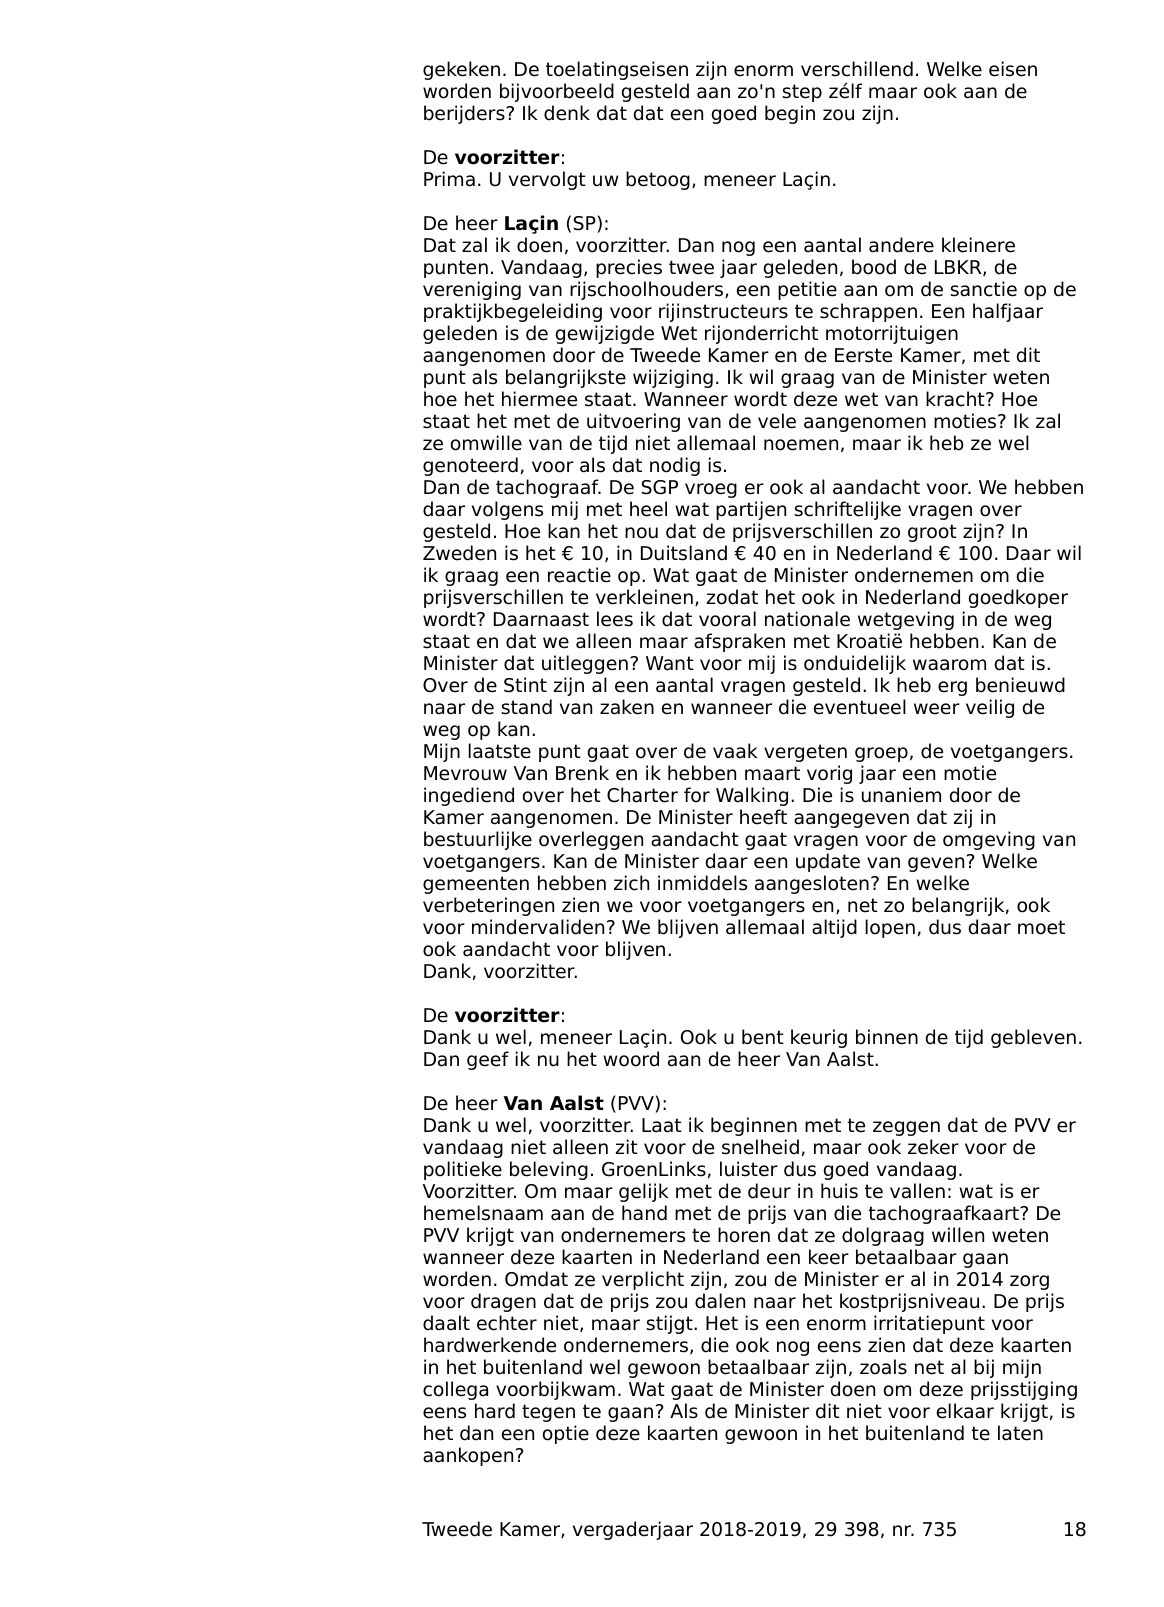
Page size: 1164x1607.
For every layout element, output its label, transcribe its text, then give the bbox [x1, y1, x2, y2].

text De heer Laçin (SP): [422, 213, 1087, 235]
text Prima. U vervolgt uw betoog, meneer Laçin. [422, 169, 1087, 191]
text gekeken. De toelatingseisen zijn enorm verschillend. Welke eisen worden bijvoorbeeld gesteld aan zo'n step zélf maar ook aan de berijders? Ik denk dat dat een goed begin zou zijn. [422, 59, 1087, 125]
text Dat zal ik doen, voorzitter. Dan nog een aantal andere kleinere punten. Vandaag, precies twee jaar geleden, bood de LBKR, de vereniging van rijschoolhouders, een petitie aan om de sanctie op de praktijkbegeleiding voor rijinstructeurs te schrappen. Een halfjaar geleden is de gewijzigde Wet rijonderricht motorrijtuigen aangenomen door de Tweede Kamer en de Eerste Kamer, met dit punt als belangrijkste wijziging. Ik wil graag van de Minister weten hoe het hiermee staat. Wanneer wordt deze wet van kracht? Hoe staat het met de uitvoering van de vele aangenomen moties? Ik zal ze omwille van de tijd niet allemaal noemen, maar ik heb ze wel genoteerd, voor als dat nodig is. [422, 235, 1087, 477]
text Dan de tachograaf. De SGP vroeg er ook al aandacht voor. We hebben daar volgens mij met heel wat partijen schriftelijke vragen over gesteld. Hoe kan het nou dat de prijsverschillen zo groot zijn? In Zweden is het € 10, in Duitsland € 40 en in Nederland € 100. Daar wil ik graag een reactie op. Wat gaat de Minister ondernemen om die prijsverschillen te verkleinen, zodat het ook in Nederland goedkoper wordt? Daarnaast lees ik dat vooral nationale wetgeving in de weg staat en dat we alleen maar afspraken met Kroatië hebben. Kan de Minister dat uitleggen? Want voor mij is onduidelijk waarom dat is. [422, 477, 1087, 675]
text De voorzitter: [422, 1005, 1087, 1027]
text Voorzitter. Om maar gelijk met de deur in huis te vallen: wat is er hemelsnaam aan de hand met de prijs van die tachograafkaart? De PVV krijgt van ondernemers te horen dat ze dolgraag willen weten wanneer deze kaarten in Nederland een keer betaalbaar gaan worden. Omdat ze verplicht zijn, zou de Minister er al in 2014 zorg voor dragen dat de prijs zou dalen naar het kostprijsniveau. De prijs daalt echter niet, maar stijgt. Het is een enorm irritatiepunt voor hardwerkende ondernemers, die ook nog eens zien dat deze kaarten in het buitenland wel gewoon betaalbaar zijn, zoals net al bij mijn collega voorbijkwam. Wat gaat de Minister doen om deze prijsstijging eens hard tegen te gaan? Als de Minister dit niet voor elkaar krijgt, is het dan een optie deze kaarten gewoon in het buitenland te laten aankopen? [422, 1181, 1087, 1467]
text Dank u wel, meneer Laçin. Ook u bent keurig binnen de tijd gebleven. Dan geef ik nu het woord aan de heer Van Aalst. [422, 1027, 1087, 1071]
text De voorzitter: [422, 147, 1087, 169]
text Mijn laatste punt gaat over de vaak vergeten groep, de voetgangers. Mevrouw Van Brenk en ik hebben maart vorig jaar een motie ingediend over het Charter for Walking. Die is unaniem door de Kamer aangenomen. De Minister heeft aangegeven dat zij in bestuurlijke overleggen aandacht gaat vragen voor de omgeving van voetgangers. Kan de Minister daar een update van geven? Welke gemeenten hebben zich inmiddels aangesloten? En welke verbeteringen zien we voor voetgangers en, net zo belangrijk, ook voor mindervaliden? We blijven allemaal altijd lopen, dus daar moet ook aandacht voor blijven. [422, 741, 1087, 961]
text De heer Van Aalst (PVV): [422, 1093, 1087, 1115]
text Dank, voorzitter. [422, 961, 1087, 983]
text Dank u wel, voorzitter. Laat ik beginnen met te zeggen dat de PVV er vandaag niet alleen zit voor de snelheid, maar ook zeker voor de politieke beleving. GroenLinks, luister dus goed vandaag. [422, 1115, 1087, 1181]
text Over de Stint zijn al een aantal vragen gesteld. Ik heb erg benieuwd naar de stand van zaken en wanneer die eventueel weer veilig de weg op kan. [422, 675, 1087, 741]
